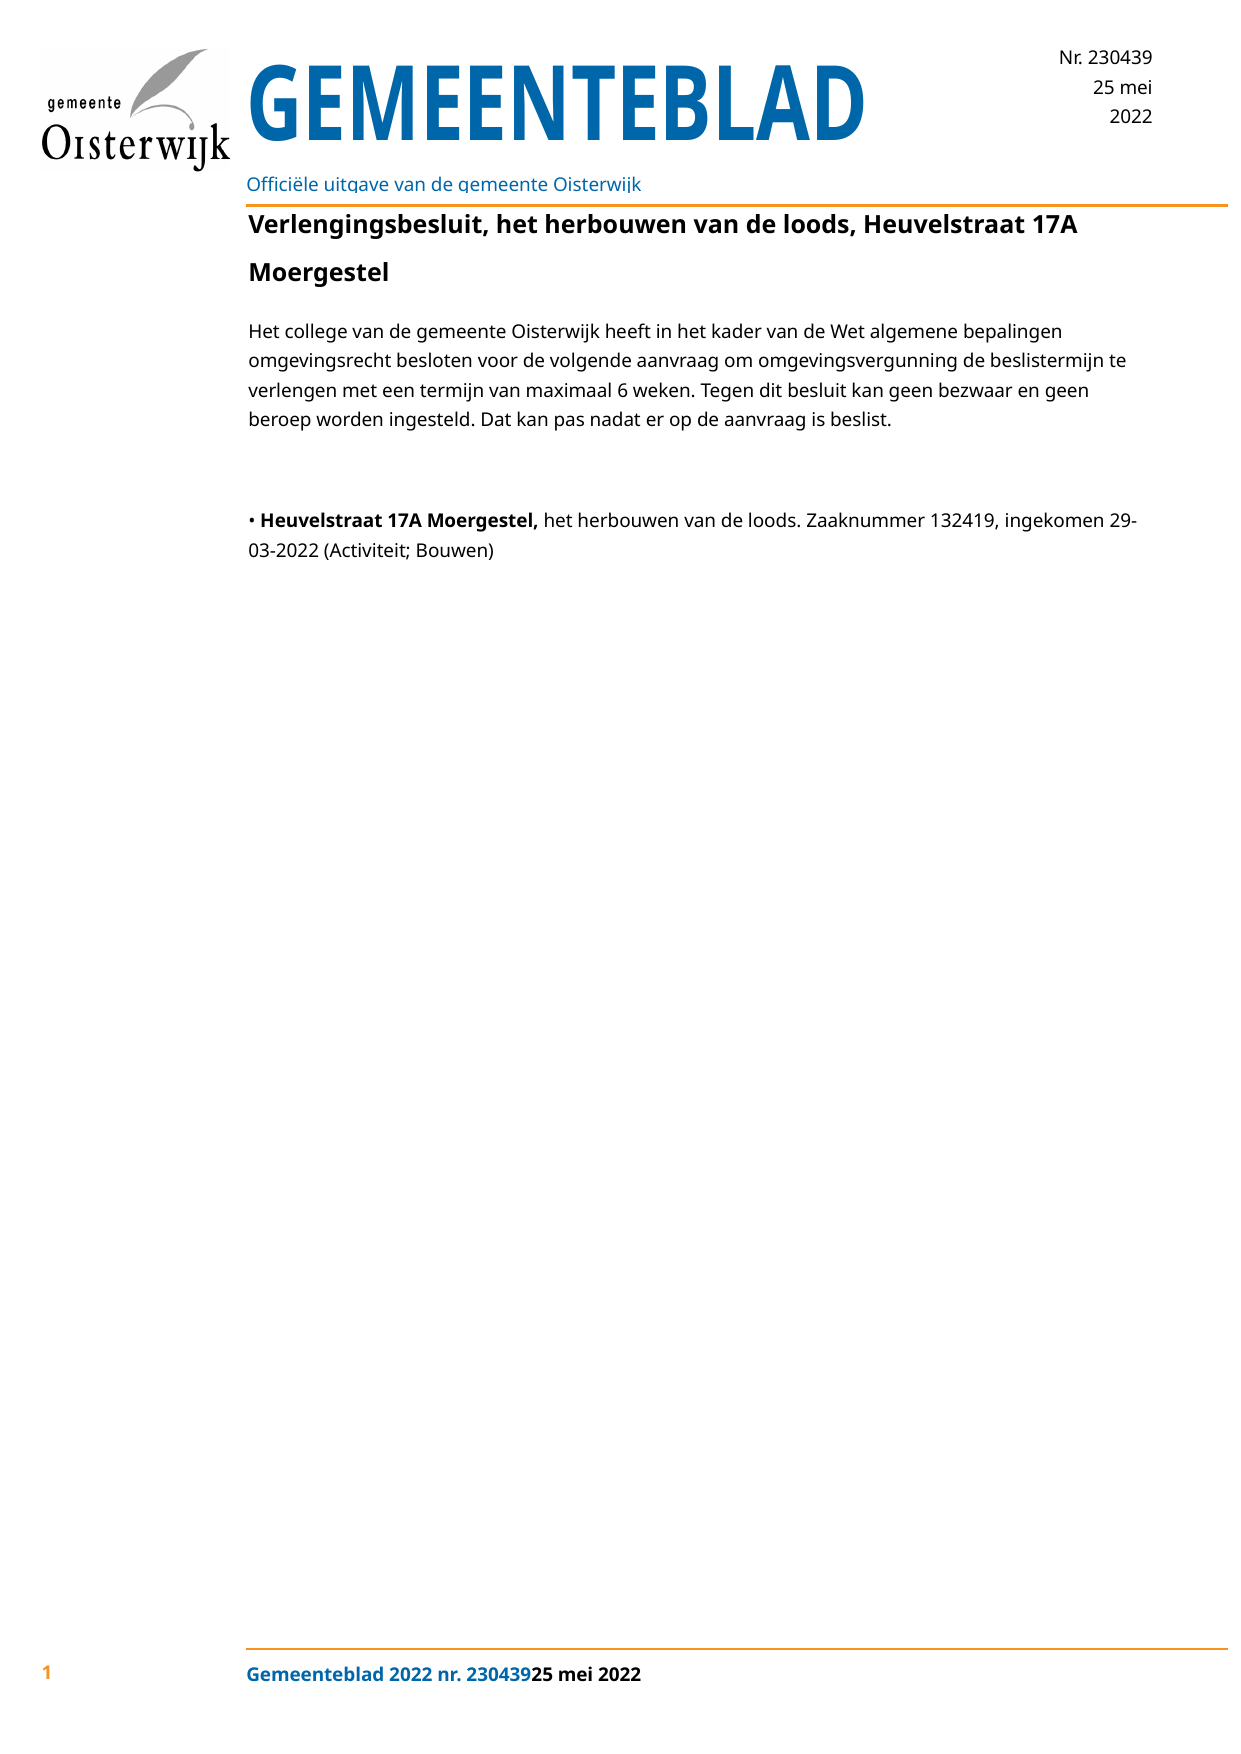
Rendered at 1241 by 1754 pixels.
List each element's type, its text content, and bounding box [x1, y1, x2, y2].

text Verlengingsbesluit, het herbouwen van de loods, Heuvelstraat 17A Moergestel [248, 207, 1152, 288]
text • Heuvelstraat 17A Moergestel, het herbouwen van de loods. Zaaknummer 132419, ingekomen 29-03-2022 (Activiteit; Bouwen) [248, 507, 1152, 563]
text Het college van de gemeente Oisterwijk heeft in het kader van de Wet algemene bepalingen omgevingsrecht besloten voor de volgende aanvraag om omgevingsvergunning de beslistermijn te verlengen met een termijn van maximaal 6 weken. Tegen dit besluit kan geen bezwaar en geen beroep worden ingesteld. Dat kan pas nadat er op de aanvraag is beslist. [248, 318, 1152, 432]
picture [41, 47, 231, 172]
